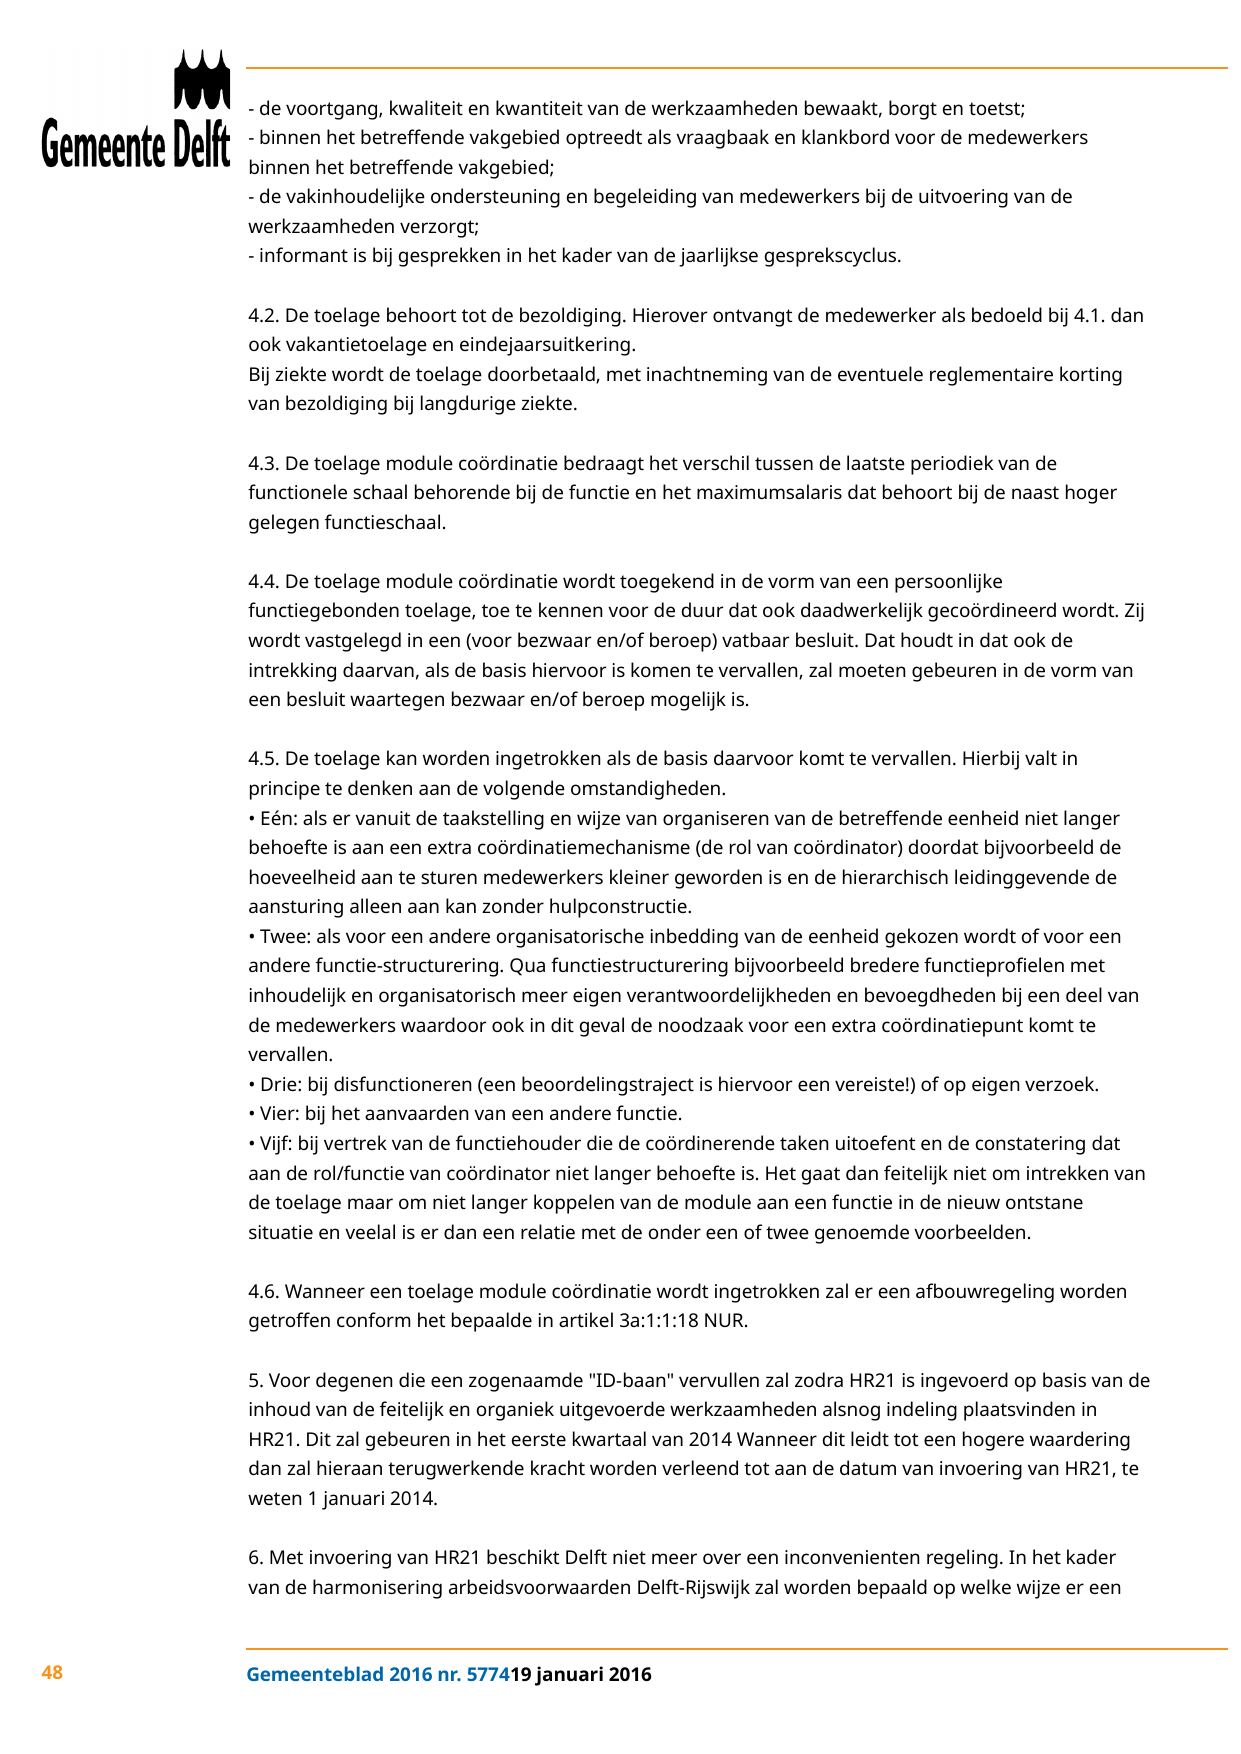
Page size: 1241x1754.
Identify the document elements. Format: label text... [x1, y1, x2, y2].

text • Vijf: bij vertrek van de functiehouder die de coördinerende taken uitoefent en de constatering dat aan de rol/functie van coördinator niet langer behoefte is. Het gaat dan feitelijk niet om intrekken van de toelage maar om niet langer koppelen van de module aan een functie in de nieuw ontstane situatie en veelal is er dan een relatie met de onder een of twee genoemde voorbeelden. [248, 1130, 1152, 1245]
text • Drie: bij disfunctioneren (een beoordelingstraject is hiervoor een vereiste!) of op eigen verzoek. [248, 1071, 1152, 1097]
text • Vier: bij het aanvaarden van een andere functie. [248, 1101, 1152, 1126]
text • Twee: als voor een andere organisatorische inbedding van de eenheid gekozen wordt of voor een andere functie-structurering. Qua functiestructurering bijvoorbeeld bredere functieprofielen met inhoudelijk en organisatorisch meer eigen verantwoordelijkheden en bevoegdheden bij een deel van de medewerkers waardoor ook in dit geval de noodzaak voor een extra coördinatiepunt komt te vervallen. [248, 923, 1152, 1067]
text - informant is bij gesprekken in het kader van de jaarlijkse gesprekscyclus. [248, 243, 1152, 268]
text 6. Met invoering van HR21 beschikt Delft niet meer over een inconvenienten regeling. In het kader van de harmonisering arbeidsvoorwaarden Delft-Rijswijk zal worden bepaald op welke wijze er een [248, 1544, 1152, 1600]
text 4.3. De toelage module coördinatie bedraagt het verschil tussen de laatste periodiek van de functionele schaal behorende bij de functie en het maximumsalaris dat behoort bij de naast hoger gelegen functieschaal. [248, 450, 1152, 535]
text 4.4. De toelage module coördinatie wordt toegekend in de vorm van een persoonlijke functiegebonden toelage, toe te kennen voor de duur dat ook daadwerkelijk gecoördineerd wordt. Zij wordt vastgelegd in een (voor bezwaar en/of beroep) vatbaar besluit. Dat houdt in dat ook de intrekking daarvan, als de basis hiervoor is komen te vervallen, zal moeten gebeuren in de vorm van een besluit waartegen bezwaar en/of beroep mogelijk is. [248, 568, 1152, 712]
text • Eén: als er vanuit de taakstelling en wijze van organiseren van de betreffende eenheid niet langer behoefte is aan een extra coördinatiemechanisme (de rol van coördinator) doordat bijvoorbeeld de hoeveelheid aan te sturen medewerkers kleiner geworden is en de hierarchisch leidinggevende de aansturing alleen aan kan zonder hulpconstructie. [248, 805, 1152, 919]
picture [41, 47, 231, 172]
text - de voortgang, kwaliteit en kwantiteit van de werkzaamheden bewaakt, borgt en toetst; [248, 95, 1152, 121]
text 5. Voor degenen die een zogenaamde "ID-baan" vervullen zal zodra HR21 is ingevoerd op basis van de inhoud van de feitelijk en organiek uitgevoerde werkzaamheden alsnog indeling plaatsvinden in HR21. Dit zal gebeuren in het eerste kwartaal van 2014 Wanneer dit leidt tot een hogere waardering dan zal hieraan terugwerkende kracht worden verleend tot aan de datum van invoering van HR21, te weten 1 januari 2014. [248, 1367, 1152, 1511]
text Bij ziekte wordt de toelage doorbetaald, met inachtneming van de eventuele reglementaire korting van bezoldiging bij langdurige ziekte. [248, 361, 1152, 416]
text 4.5. De toelage kan worden ingetrokken als de basis daarvoor komt te vervallen. Hierbij valt in principe te denken aan de volgende omstandigheden. [248, 746, 1152, 801]
text - de vakinhoudelijke ondersteuning en begeleiding van medewerkers bij de uitvoering van de werkzaamheden verzorgt; [248, 183, 1152, 239]
text - binnen het betreffende vakgebied optreedt als vraagbaak en klankbord voor de medewerkers binnen het betreffende vakgebied; [248, 124, 1152, 180]
text 4.2. De toelage behoort tot de bezoldiging. Hierover ontvangt de medewerker als bedoeld bij 4.1. dan ook vakantietoelage en eindejaarsuitkering. [248, 302, 1152, 357]
text 4.6. Wanneer een toelage module coördinatie wordt ingetrokken zal er een afbouwregeling worden getroffen conform het bepaalde in artikel 3a:1:1:18 NUR. [248, 1278, 1152, 1333]
